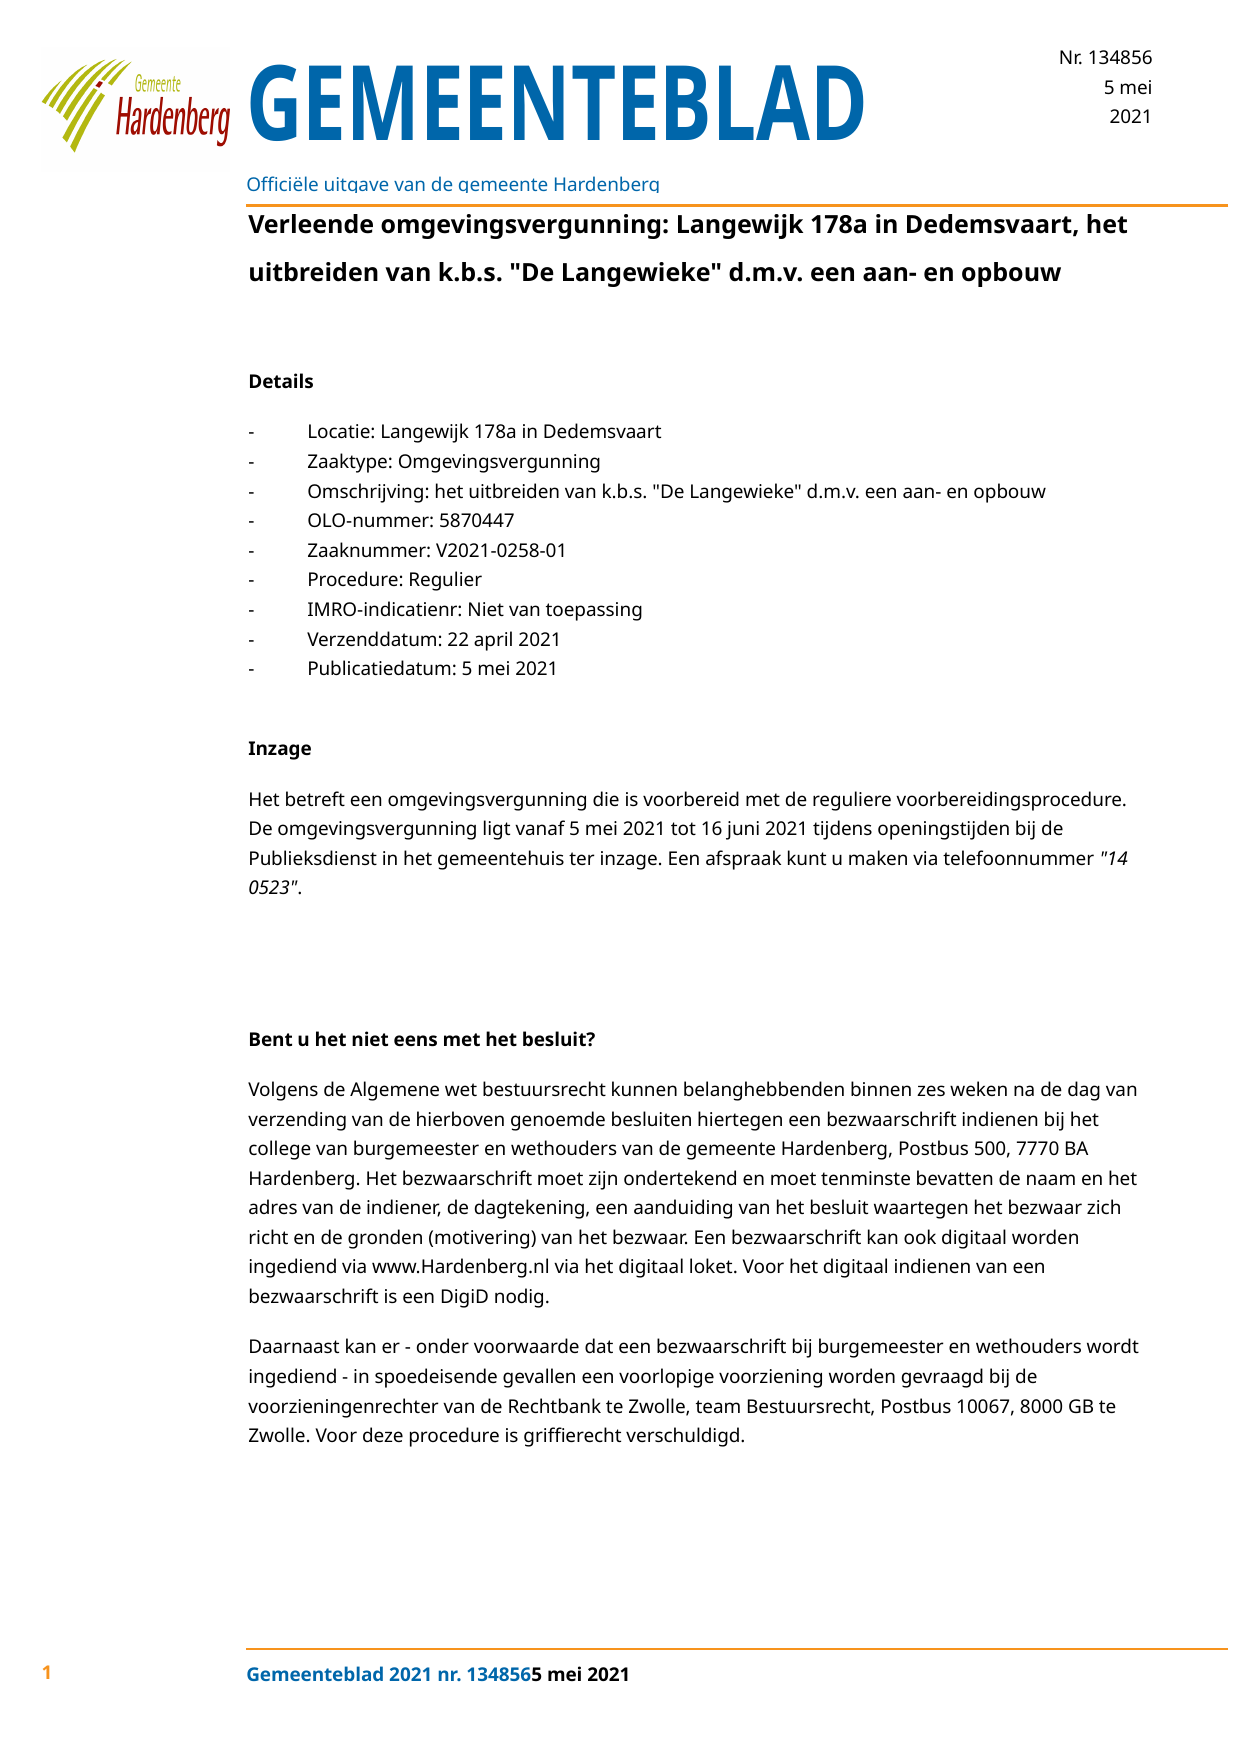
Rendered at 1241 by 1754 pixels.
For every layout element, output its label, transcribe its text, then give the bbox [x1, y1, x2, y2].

list Zaaktype: Omgevingsvergunning [248, 448, 1152, 474]
list Zaaknummer: V2021-0258-01 [248, 537, 1152, 563]
text Verleende omgevingsvergunning: Langewijk 178a in Dedemsvaart, het uitbreiden van k.b.s. "De Langewieke" d.m.v. een aan- en opbouw [248, 207, 1152, 288]
text Daarnaast kan er - onder voorwaarde dat een bezwaarschrift bij burgemeester en wethouders wordt ingediend - in spoedeisende gevallen een voorlopige voorziening worden gevraagd bij de voorzieningenrechter van de Rechtbank te Zwolle, team Bestuursrecht, Postbus 10067, 8000 GB te Zwolle. Voor deze procedure is griffierecht verschuldigd. [248, 1334, 1152, 1448]
text Het betreft een omgevingsvergunning die is voorbereid met de reguliere voorbereidingsprocedure. De omgevingsvergunning ligt vanaf 5 mei 2021 tot 16 juni 2021 tijdens openingstijden bij de Publieksdienst in het gemeentehuis ter inzage. Een afspraak kunt u maken via telefoonnummer "14 0523". [248, 786, 1152, 900]
text Volgens de Algemene wet bestuursrecht kunnen belanghebbenden binnen zes weken na de dag van verzending van de hierboven genoemde besluiten hiertegen een bezwaarschrift indienen bij het college van burgemeester en wethouders van de gemeente Hardenberg, Postbus 500, 7770 BA Hardenberg. Het bezwaarschrift moet zijn ondertekend en moet tenminste bevatten de naam en het adres van de indiener, de dagtekening, een aanduiding van het besluit waartegen het bezwaar zich richt en de gronden (motivering) van het bezwaar. Een bezwaarschrift kan ook digitaal worden ingediend via www.Hardenberg.nl via het digitaal loket. Voor het digitaal indienen van een bezwaarschrift is een DigiD nodig. [248, 1076, 1152, 1309]
picture [41, 47, 231, 172]
text Inzage [248, 735, 1152, 761]
text Details [248, 368, 1152, 394]
list Publicatiedatum: 5 mei 2021 [248, 655, 1152, 681]
list Locatie: Langewijk 178a in Dedemsvaart [248, 419, 1152, 444]
list Omschrijving: het uitbreiden van k.b.s. "De Langewieke" d.m.v. een aan- en opbouw [248, 478, 1152, 504]
list Verzenddatum: 22 april 2021 [248, 626, 1152, 652]
list Procedure: Regulier [248, 567, 1152, 592]
list IMRO-indicatienr: Niet van toepassing [248, 596, 1152, 622]
list OLO-nummer: 5870447 [248, 507, 1152, 533]
text Bent u het niet eens met het besluit? [248, 1026, 1152, 1052]
